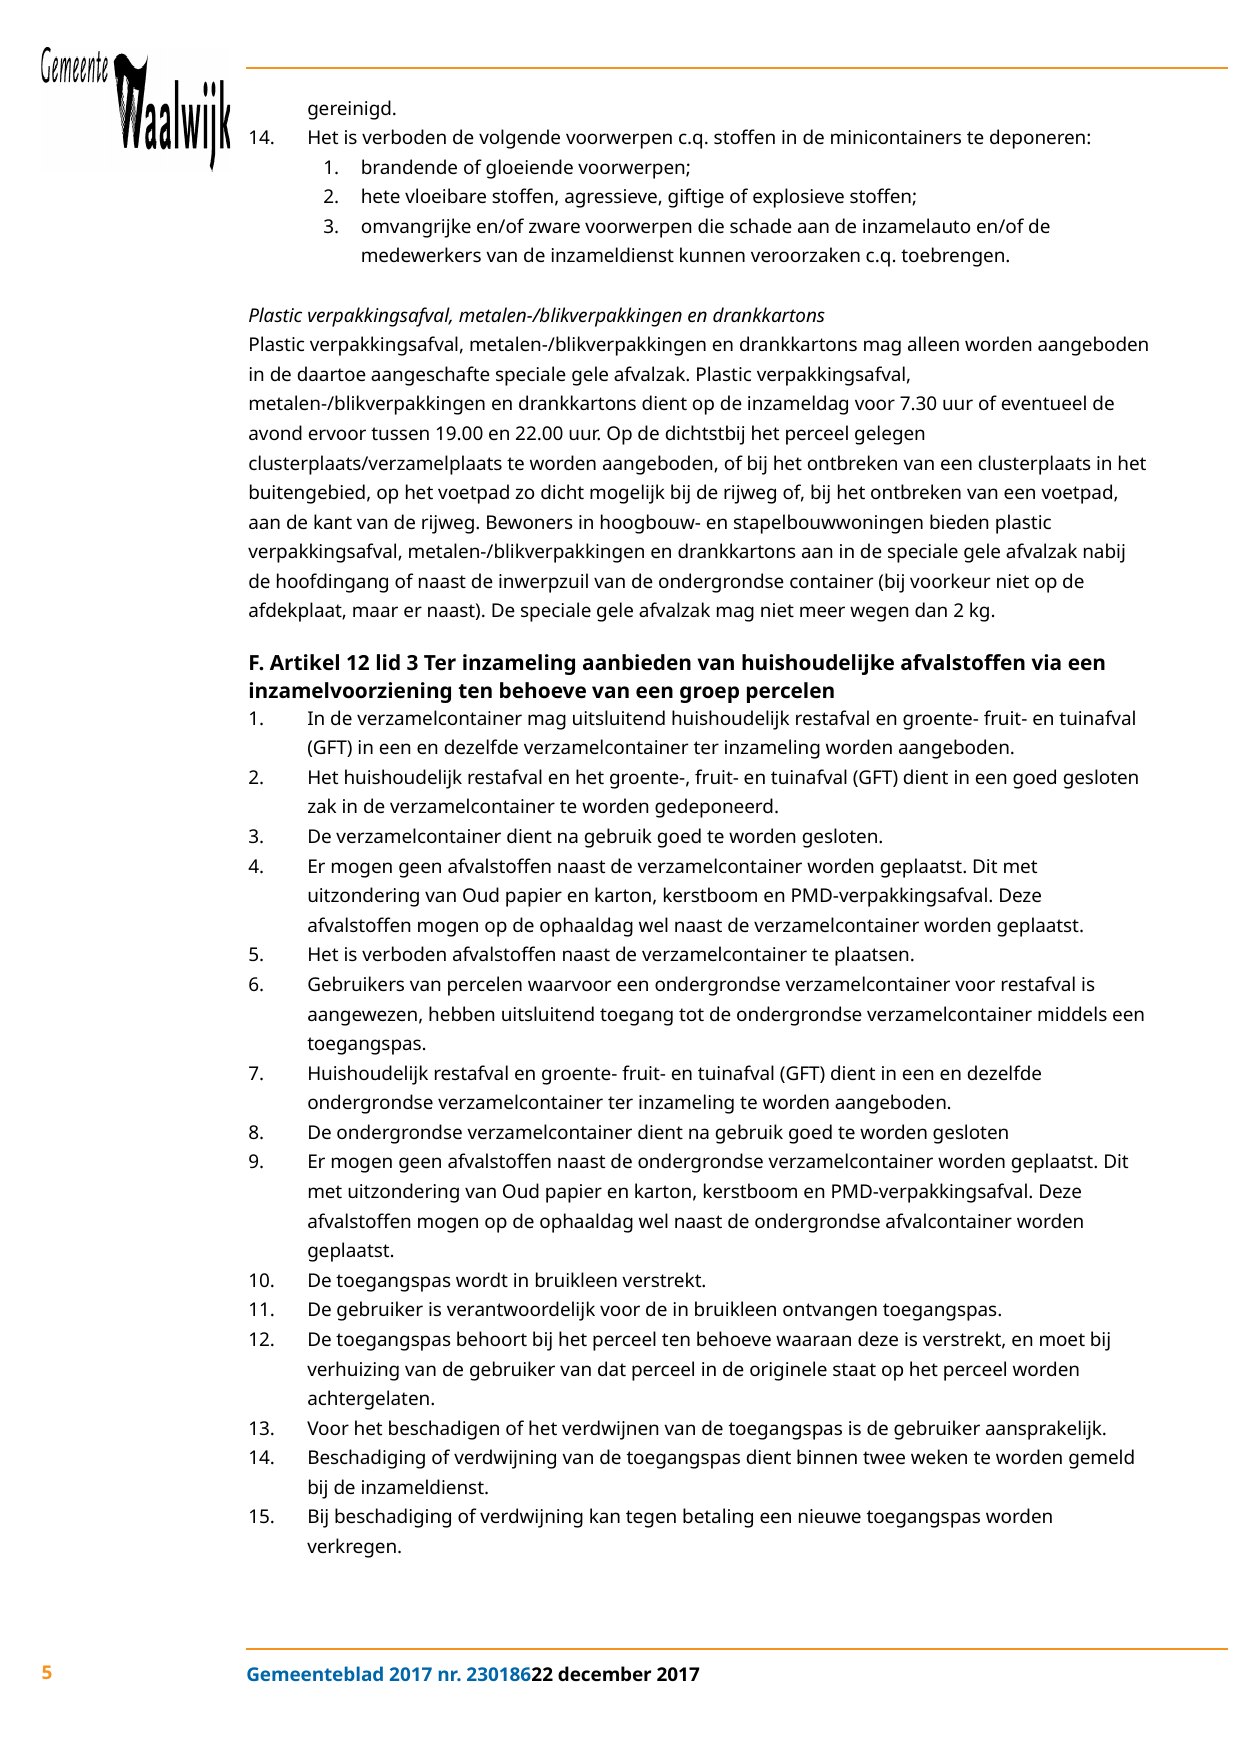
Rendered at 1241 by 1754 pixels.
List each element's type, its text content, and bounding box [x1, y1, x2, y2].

list gereinigd. [248, 95, 1152, 121]
list Er mogen geen afvalstoffen naast de verzamelcontainer worden geplaatst. Dit met uitzondering van Oud papier en karton, kerstboom en PMD-verpakkingsafval. Deze afvalstoffen mogen op de ophaaldag wel naast de verzamelcontainer worden geplaatst. [248, 853, 1152, 938]
picture [41, 47, 231, 172]
list Beschadiging of verdwijning van de toegangspas dient binnen twee weken te worden gemeld bij de inzameldienst. [248, 1444, 1152, 1500]
list De gebruiker is verantwoordelijk voor de in bruikleen ontvangen toegangspas. [248, 1297, 1152, 1322]
list Het huishoudelijk restafval en het groente-, fruit- en tuinafval (GFT) dient in een goed gesloten zak in de verzamelcontainer te worden gedeponeerd. [248, 764, 1152, 819]
list brandende of gloeiende voorwerpen; [323, 154, 1152, 180]
list De ondergrondse verzamelcontainer dient na gebruik goed te worden gesloten [248, 1119, 1152, 1145]
list Gebruikers van percelen waarvoor een ondergrondse verzamelcontainer voor restafval is aangewezen, hebben uitsluitend toegang tot de ondergrondse verzamelcontainer middels een toegangspas. [248, 971, 1152, 1056]
list Voor het beschadigen of het verdwijnen van de toegangspas is de gebruiker aansprakelijk. [248, 1415, 1152, 1441]
list Het is verboden afvalstoffen naast de verzamelcontainer te plaatsen. [248, 942, 1152, 967]
list De toegangspas wordt in bruikleen verstrekt. [248, 1267, 1152, 1293]
list De verzamelcontainer dient na gebruik goed te worden gesloten. [248, 823, 1152, 849]
list Huishoudelijk restafval en groente- fruit- en tuinafval (GFT) dient in een en dezelfde ondergrondse verzamelcontainer ter inzameling te worden aangeboden. [248, 1060, 1152, 1115]
text Plastic verpakkingsafval, metalen-/blikverpakkingen en drankkartons mag alleen worden aangeboden in de daartoe aangeschafte speciale gele afvalzak. Plastic verpakkingsafval, metalen-/blikverpakkingen en drankkartons dient op de inzameldag voor 7.30 uur of eventueel de avond ervoor tussen 19.00 en 22.00 uur. Op de dichtstbij het perceel gelegen clusterplaats/verzamelplaats te worden aangeboden, of bij het ontbreken van een clusterplaats in het buitengebied, op het voetpad zo dicht mogelijk bij de rijweg of, bij het ontbreken van een voetpad, aan de kant van de rijweg. Bewoners in hoogbouw- en stapelbouwwoningen bieden plastic verpakkingsafval, metalen-/blikverpakkingen en drankkartons aan in de speciale gele afvalzak nabij de hoofdingang of naast de inwerpzuil van de ondergrondse container (bij voorkeur niet op de afdekplaat, maar er naast). De speciale gele afvalzak mag niet meer wegen dan 2 kg. [248, 331, 1152, 623]
list hete vloeibare stoffen, agressieve, giftige of explosieve stoffen; [323, 183, 1152, 209]
text Plastic verpakkingsafval, metalen-/blikverpakkingen en drankkartons [248, 302, 1152, 328]
list In de verzamelcontainer mag uitsluitend huishoudelijk restafval en groente- fruit- en tuinafval (GFT) in een en dezelfde verzamelcontainer ter inzameling worden aangeboden. [248, 705, 1152, 760]
text F. Artikel 12 lid 3 Ter inzameling aanbieden van huishoudelijke afvalstoffen via een inzamelvoorziening ten behoeve van een groep percelen [248, 648, 1152, 705]
list Er mogen geen afvalstoffen naast de ondergrondse verzamelcontainer worden geplaatst. Dit met uitzondering van Oud papier en karton, kerstboom en PMD-verpakkingsafval. Deze afvalstoffen mogen op de ophaaldag wel naast de ondergrondse afvalcontainer worden geplaatst. [248, 1149, 1152, 1263]
list Het is verboden de volgende voorwerpen c.q. stoffen in de minicontainers te deponeren: [248, 124, 1152, 150]
list omvangrijke en/of zware voorwerpen die schade aan de inzamelauto en/of de medewerkers van de inzameldienst kunnen veroorzaken c.q. toebrengen. [323, 213, 1152, 268]
list De toegangspas behoort bij het perceel ten behoeve waaraan deze is verstrekt, en moet bij verhuizing van de gebruiker van dat perceel in de originele staat op het perceel worden achtergelaten. [248, 1326, 1152, 1411]
list Bij beschadiging of verdwijning kan tegen betaling een nieuwe toegangspas worden verkregen. [248, 1504, 1152, 1559]
